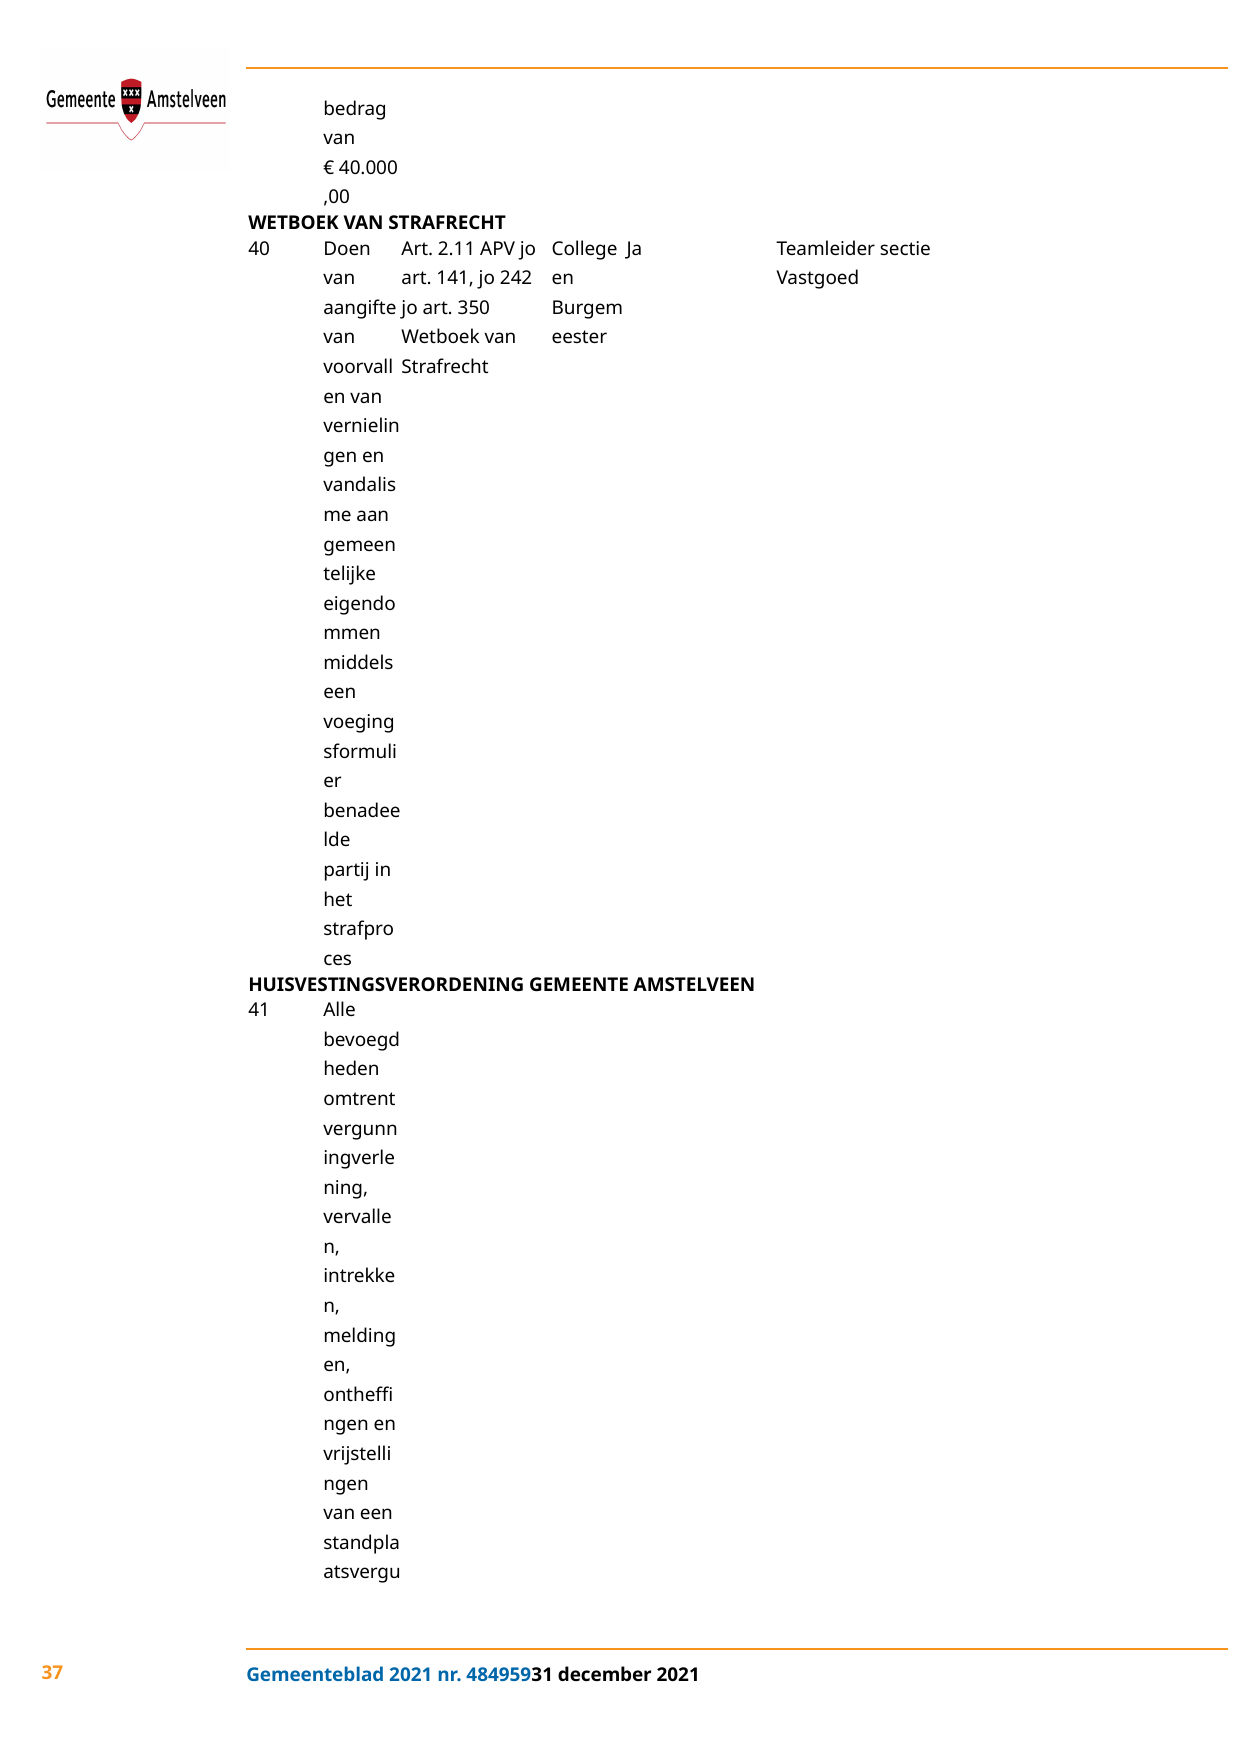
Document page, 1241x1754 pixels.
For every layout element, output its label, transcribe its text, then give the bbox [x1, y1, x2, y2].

table_cell [626, 95, 776, 209]
table_cell College en Burgemeester [551, 235, 626, 971]
table_cell bedrag van € 40.000,00 [323, 95, 401, 209]
table_cell [1001, 996, 1152, 1584]
table_cell [401, 95, 551, 209]
table_cell [401, 996, 551, 1584]
table_cell [248, 95, 323, 209]
table_cell [551, 996, 626, 1584]
table_cell Alle bevoegdheden omtrent vergunningverlening, vervallen, intrekken, meldingen, ontheffingen en vrijstellingen van een standplaatsvergu [323, 996, 401, 1584]
table_cell WETBOEK VAN STRAFRECHT [248, 209, 1152, 235]
picture [41, 47, 231, 172]
table_cell Doen van aangifte van voorvallen van vernielingen en vandalisme aan gemeentelijke eigendommen middels een voegingsformulier benadeelde partij in het strafproces [323, 235, 401, 971]
table_cell [551, 95, 626, 209]
table_cell [1001, 95, 1152, 209]
table_cell [776, 996, 1001, 1584]
table_cell Teamleider sectie Vastgoed [776, 235, 1001, 971]
table_cell [626, 996, 776, 1584]
table_cell 41 [248, 996, 323, 1584]
table_cell 40 [248, 235, 323, 971]
table_cell Ja [626, 235, 776, 971]
table_cell Art. 2.11 APV jo art. 141, jo 242 jo art. 350 Wetboek van Strafrecht [401, 235, 551, 971]
table_cell HUISVESTINGSVERORDENING GEMEENTE AMSTELVEEN [248, 971, 1152, 996]
table_cell [1001, 235, 1152, 971]
table_cell [776, 95, 1001, 209]
